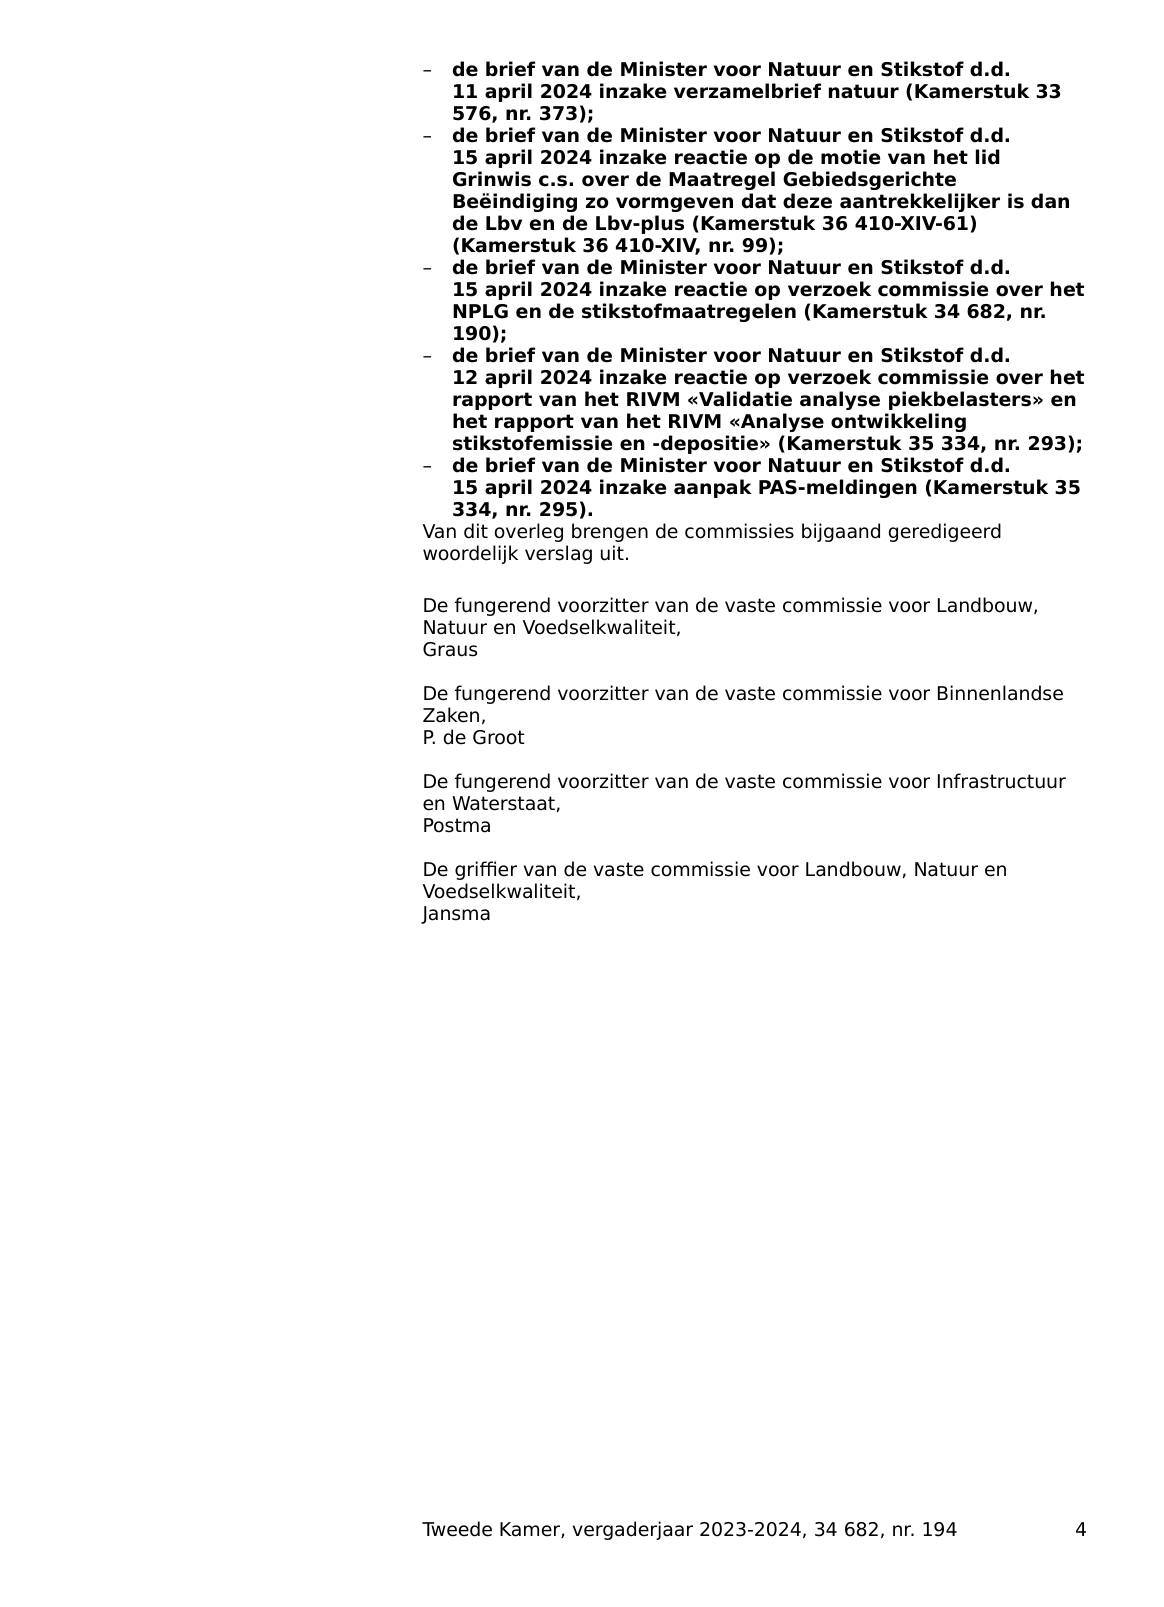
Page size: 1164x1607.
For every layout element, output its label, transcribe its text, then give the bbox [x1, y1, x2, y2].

text – de brief van de Minister voor Natuur en Stikstof d.d. 15 april 2024 inzake reactie op de motie van het lid Grinwis c.s. over de Maatregel Gebiedsgerichte Beëindiging zo vormgeven dat deze aantrekkelijker is dan de Lbv en de Lbv-plus (Kamerstuk 36 410-XIV-61) (Kamerstuk 36 410-XIV, nr. 99); [422, 125, 1087, 257]
text De fungerend voorzitter van de vaste commissie voor Binnenlandse Zaken, P. de Groot [422, 683, 1087, 749]
text – de brief van de Minister voor Natuur en Stikstof d.d. 11 april 2024 inzake verzamelbrief natuur (Kamerstuk 33 576, nr. 373); [422, 59, 1087, 125]
text De griffier van de vaste commissie voor Landbouw, Natuur en Voedselkwaliteit, Jansma [422, 859, 1087, 925]
text – de brief van de Minister voor Natuur en Stikstof d.d. 15 april 2024 inzake aanpak PAS-meldingen (Kamerstuk 35 334, nr. 295). [422, 455, 1087, 521]
text – de brief van de Minister voor Natuur en Stikstof d.d. 15 april 2024 inzake reactie op verzoek commissie over het NPLG en de stikstofmaatregelen (Kamerstuk 34 682, nr. 190); [422, 257, 1087, 345]
text Van dit overleg brengen de commissies bijgaand geredigeerd woordelijk verslag uit. [422, 521, 1087, 564]
text De fungerend voorzitter van de vaste commissie voor Infrastructuur en Waterstaat, Postma [422, 771, 1087, 837]
text – de brief van de Minister voor Natuur en Stikstof d.d. 12 april 2024 inzake reactie op verzoek commissie over het rapport van het RIVM «Validatie analyse piekbelasters» en het rapport van het RIVM «Analyse ontwikkeling stikstofemissie en -depositie» (Kamerstuk 35 334, nr. 293); [422, 345, 1087, 455]
text De fungerend voorzitter van de vaste commissie voor Landbouw, Natuur en Voedselkwaliteit, Graus [422, 594, 1087, 661]
